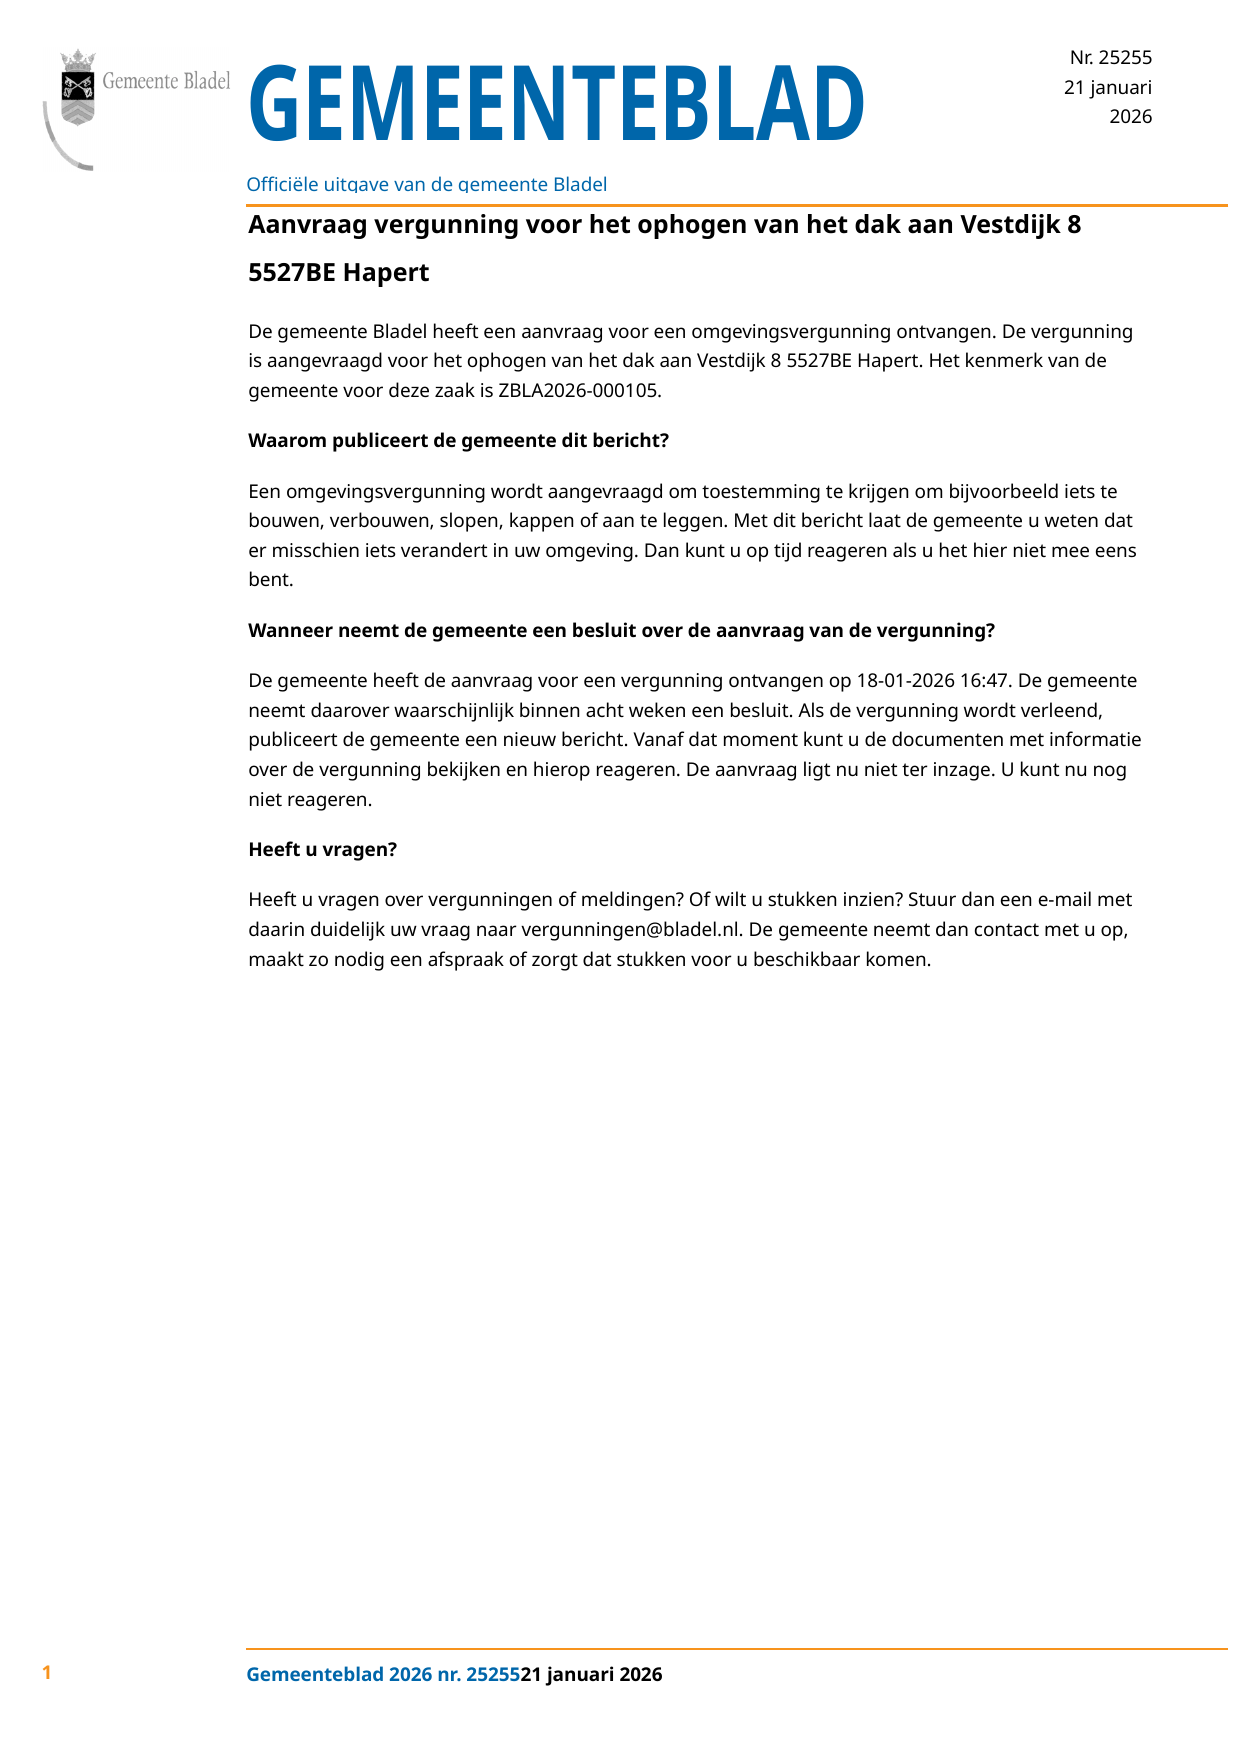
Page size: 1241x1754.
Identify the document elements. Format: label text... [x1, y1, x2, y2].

picture [41, 47, 231, 172]
text De gemeente heeft de aanvraag voor een vergunning ontvangen op 18-01-2026 16:47. De gemeente neemt daarover waarschijnlijk binnen acht weken een besluit. Als de vergunning wordt verleend, publiceert de gemeente een nieuw bericht. Vanaf dat moment kunt u de documenten met informatie over de vergunning bekijken en hierop reageren. De aanvraag ligt nu niet ter inzage. U kunt nu nog niet reageren. [248, 667, 1152, 812]
text Waarom publiceert de gemeente dit bericht? [248, 427, 1152, 453]
text Heeft u vragen? [248, 836, 1152, 862]
text De gemeente Bladel heeft een aanvraag voor een omgevingsvergunning ontvangen. De vergunning is aangevraagd voor het ophogen van het dak aan Vestdijk 8 5527BE Hapert. Het kenmerk van de gemeente voor deze zaak is ZBLA2026-000105. [248, 318, 1152, 403]
text Wanneer neemt de gemeente een besluit over de aanvraag van de vergunning? [248, 617, 1152, 643]
text Aanvraag vergunning voor het ophogen van het dak aan Vestdijk 8 5527BE Hapert [248, 207, 1152, 288]
text Heeft u vragen over vergunningen of meldingen? Of wilt u stukken inzien? Stuur dan een e-mail met daarin duidelijk uw vraag naar vergunningen@bladel.nl. De gemeente neemt dan contact met u op, maakt zo nodig een afspraak of zorgt dat stukken voor u beschikbaar komen. [248, 887, 1152, 972]
text Een omgevingsvergunning wordt aangevraagd om toestemming te krijgen om bijvoorbeeld iets te bouwen, verbouwen, slopen, kappen of aan te leggen. Met dit bericht laat de gemeente u weten dat er misschien iets verandert in uw omgeving. Dan kunt u op tijd reageren als u het hier niet mee eens bent. [248, 478, 1152, 592]
